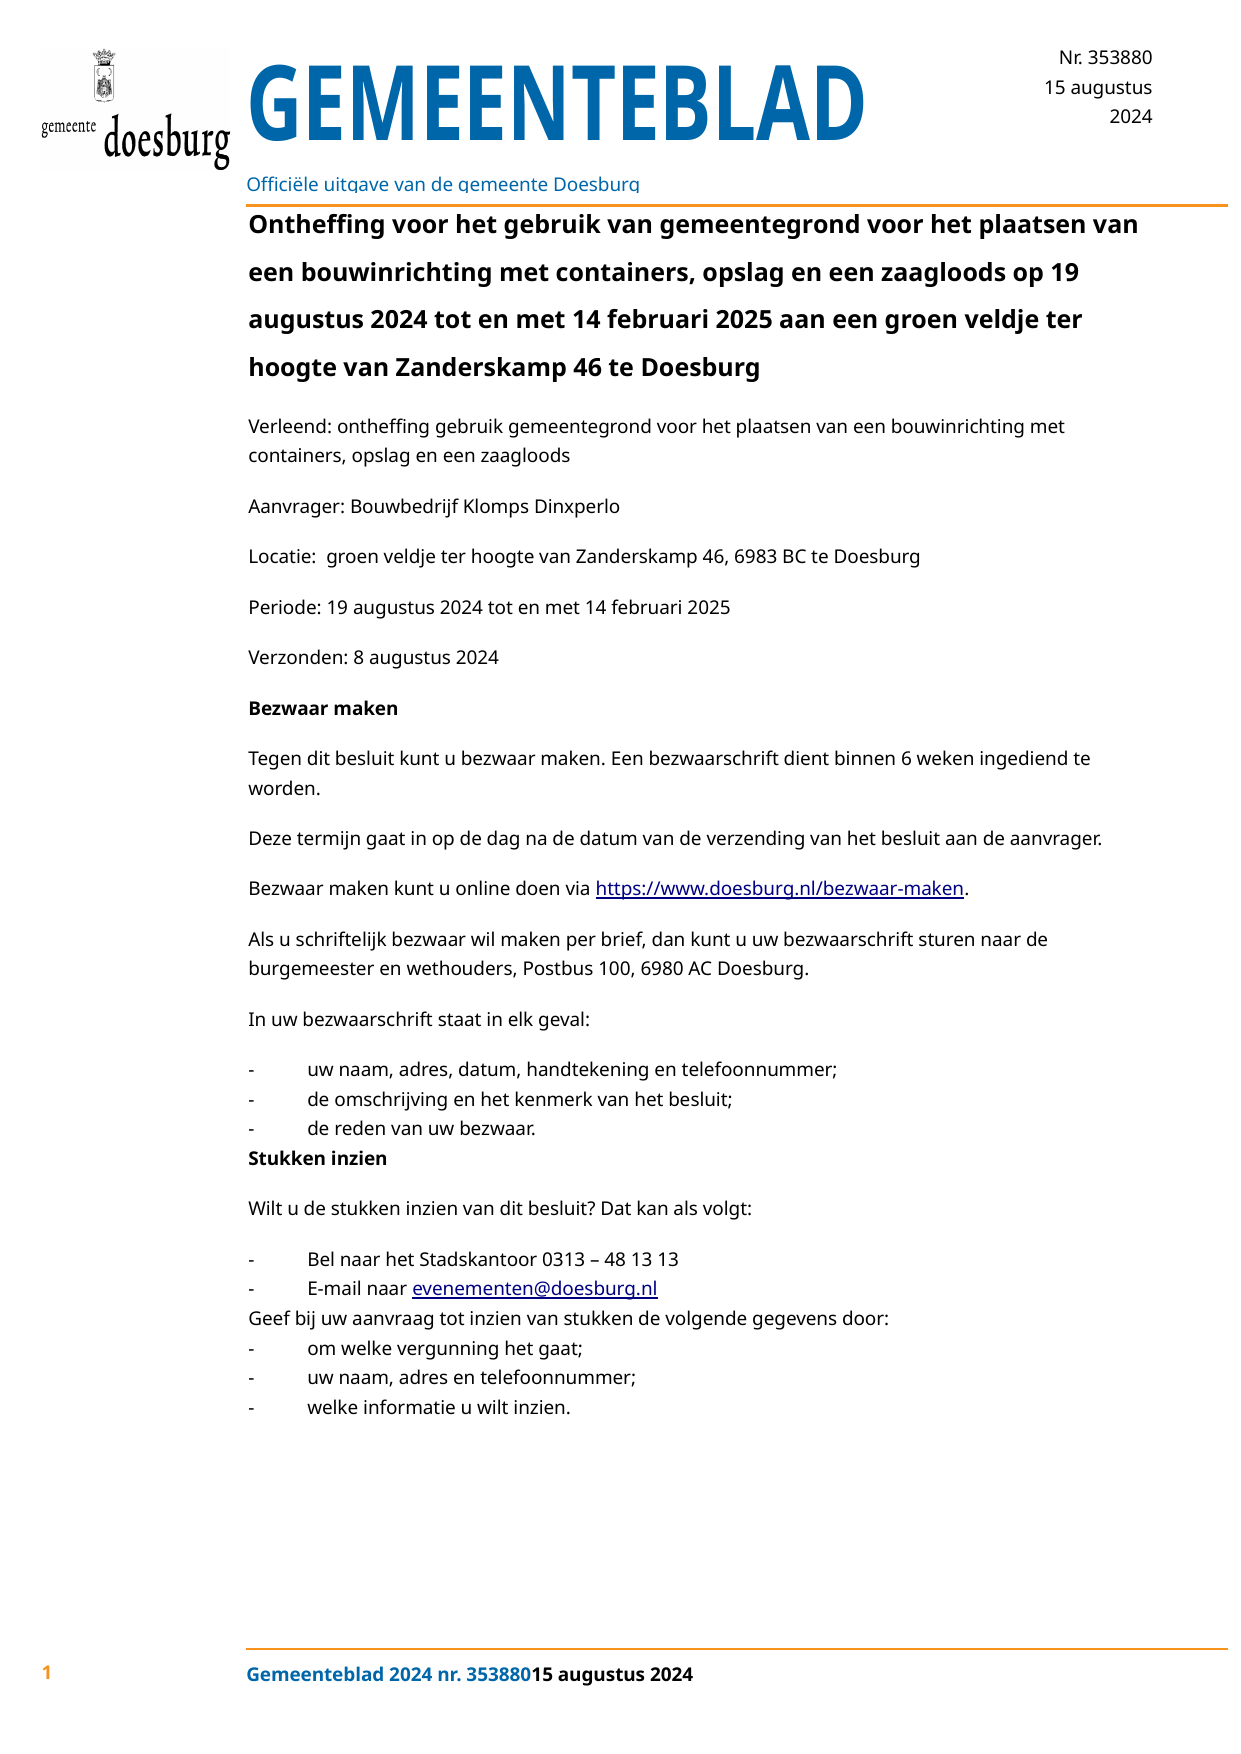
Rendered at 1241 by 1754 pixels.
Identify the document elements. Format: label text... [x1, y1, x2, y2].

list om welke vergunning het gaat; [248, 1335, 1152, 1361]
list uw naam, adres, datum, handtekening en telefoonnummer; [248, 1056, 1152, 1082]
list uw naam, adres en telefoonnummer; [248, 1364, 1152, 1390]
text Bezwaar maken [248, 695, 1152, 721]
text Als u schriftelijk bezwaar wil maken per brief, dan kunt u uw bezwaarschrift sturen naar de burgemeester en wethouders, Postbus 100, 6980 AC Doesburg. [248, 926, 1152, 981]
text Stukken inzien [248, 1145, 1152, 1171]
text Periode: 19 augustus 2024 tot en met 14 februari 2025 [248, 594, 1152, 620]
text Verzonden: 8 augustus 2024 [248, 644, 1152, 670]
text Geef bij uw aanvraag tot inzien van stukken de volgende gegevens door: [248, 1305, 1152, 1331]
text Deze termijn gaat in op de dag na de datum van de verzending van het besluit aan de aanvrager. [248, 825, 1152, 851]
text In uw bezwaarschrift staat in elk geval: [248, 1006, 1152, 1032]
list de reden van uw bezwaar. [248, 1116, 1152, 1141]
list de omschrijving en het kenmerk van het besluit; [248, 1086, 1152, 1112]
text Locatie: groen veldje ter hoogte van Zanderskamp 46, 6983 BC te Doesburg [248, 543, 1152, 569]
text Bezwaar maken kunt u online doen via https://www.doesburg.nl/bezwaar-maken. [248, 876, 1152, 901]
text Wilt u de stukken inzien van dit besluit? Dat kan als volgt: [248, 1196, 1152, 1221]
text Aanvrager: Bouwbedrijf Klomps Dinxperlo [248, 493, 1152, 519]
list E-mail naar evenementen@doesburg.nl [248, 1276, 1152, 1301]
picture [41, 47, 231, 172]
text Verleend: ontheffing gebruik gemeentegrond voor het plaatsen van een bouwinrichting met containers, opslag en een zaagloods [248, 413, 1152, 468]
text Ontheffing voor het gebruik van gemeentegrond voor het plaatsen van een bouwinrichting met containers, opslag en een zaagloods op 19 augustus 2024 tot en met 14 februari 2025 aan een groen veldje ter hoogte van Zanderskamp 46 te Doesburg [248, 207, 1152, 384]
list welke informatie u wilt inzien. [248, 1394, 1152, 1420]
list Bel naar het Stadskantoor 0313 – 48 13 13 [248, 1246, 1152, 1272]
text Tegen dit besluit kunt u bezwaar maken. Een bezwaarschrift dient binnen 6 weken ingediend te worden. [248, 745, 1152, 801]
